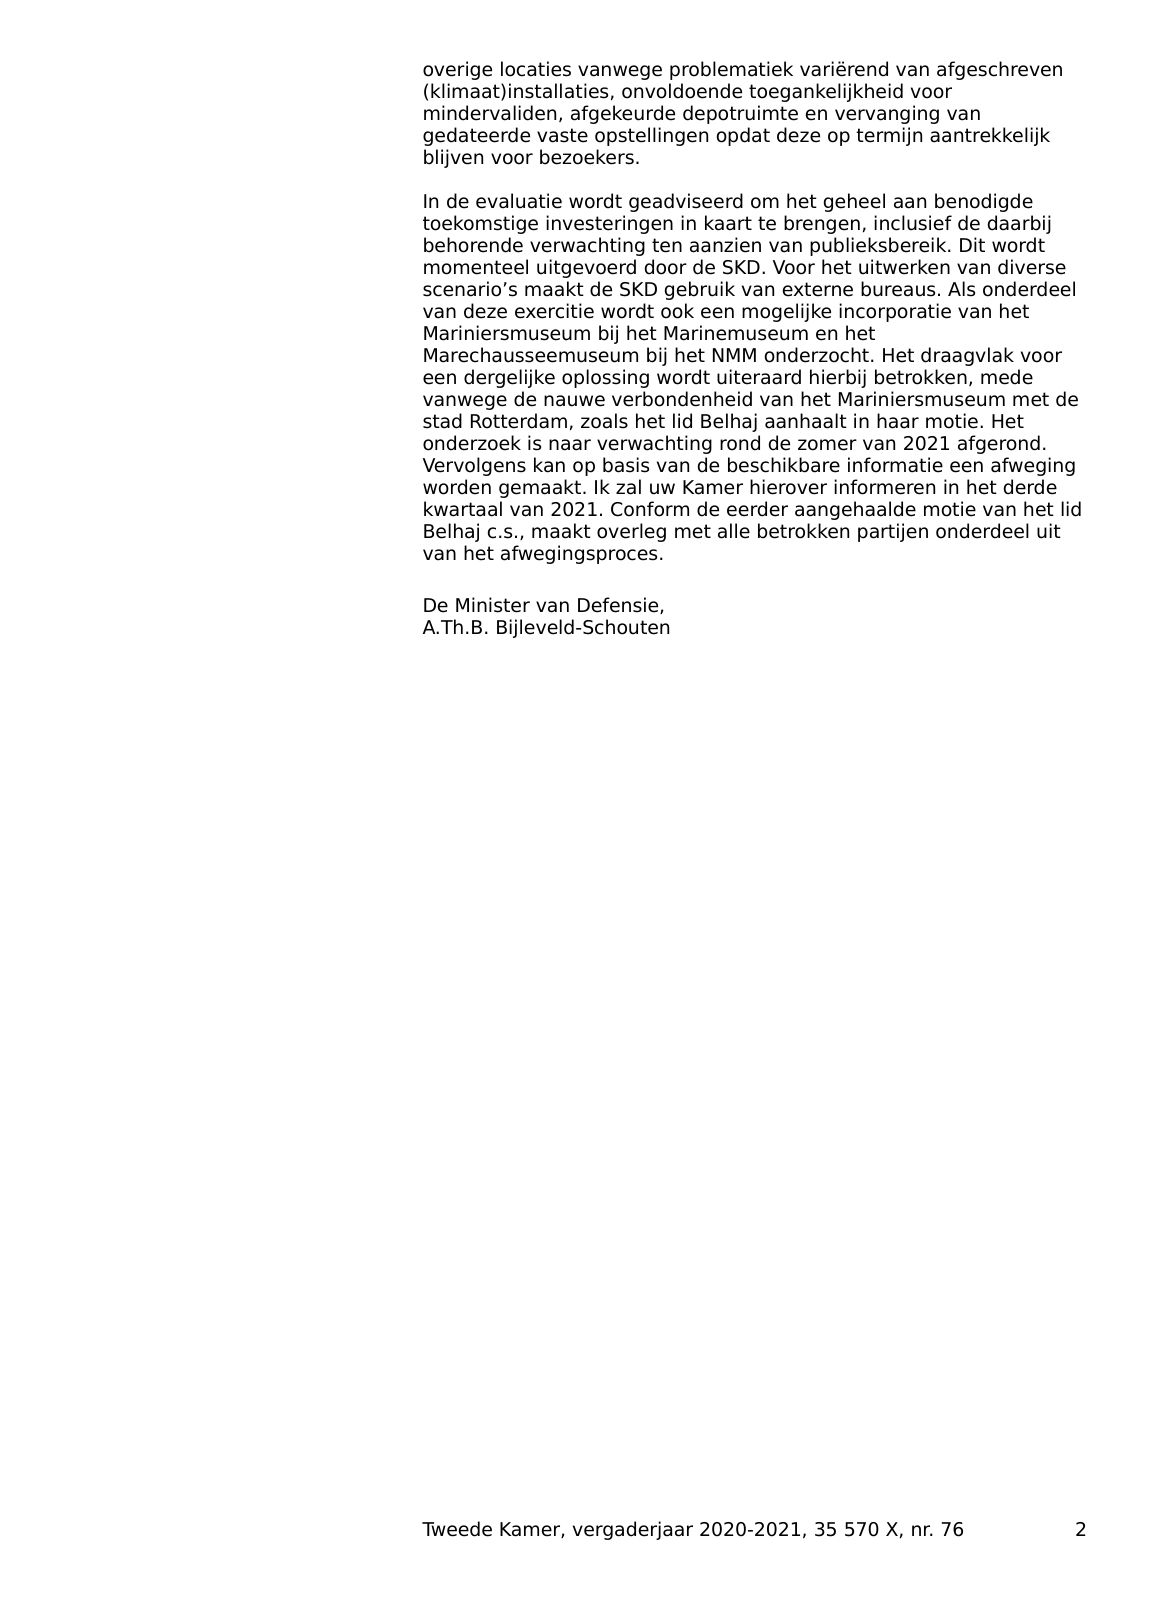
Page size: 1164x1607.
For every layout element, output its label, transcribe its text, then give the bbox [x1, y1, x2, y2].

text overige locaties vanwege problematiek variërend van afgeschreven (klimaat)installaties, onvoldoende toegankelijkheid voor mindervaliden, afgekeurde depotruimte en vervanging van gedateerde vaste opstellingen opdat deze op termijn aantrekkelijk blijven voor bezoekers. [422, 59, 1087, 169]
text In de evaluatie wordt geadviseerd om het geheel aan benodigde toekomstige investeringen in kaart te brengen, inclusief de daarbij behorende verwachting ten aanzien van publieksbereik. Dit wordt momenteel uitgevoerd door de SKD. Voor het uitwerken van diverse scenario’s maakt de SKD gebruik van externe bureaus. Als onderdeel van deze exercitie wordt ook een mogelijke incorporatie van het Mariniersmuseum bij het Marinemuseum en het Marechausseemuseum bij het NMM onderzocht. Het draagvlak voor een dergelijke oplossing wordt uiteraard hierbij betrokken, mede vanwege de nauwe verbondenheid van het Mariniersmuseum met de stad Rotterdam, zoals het lid Belhaj aanhaalt in haar motie. Het onderzoek is naar verwachting rond de zomer van 2021 afgerond. Vervolgens kan op basis van de beschikbare informatie een afweging worden gemaakt. Ik zal uw Kamer hierover informeren in het derde kwartaal van 2021. Conform de eerder aangehaalde motie van het lid Belhaj c.s., maakt overleg met alle betrokken partijen onderdeel uit van het afwegingsproces. [422, 191, 1087, 565]
text De Minister van Defensie, A.Th.B. Bijleveld-Schouten [422, 595, 1087, 639]
